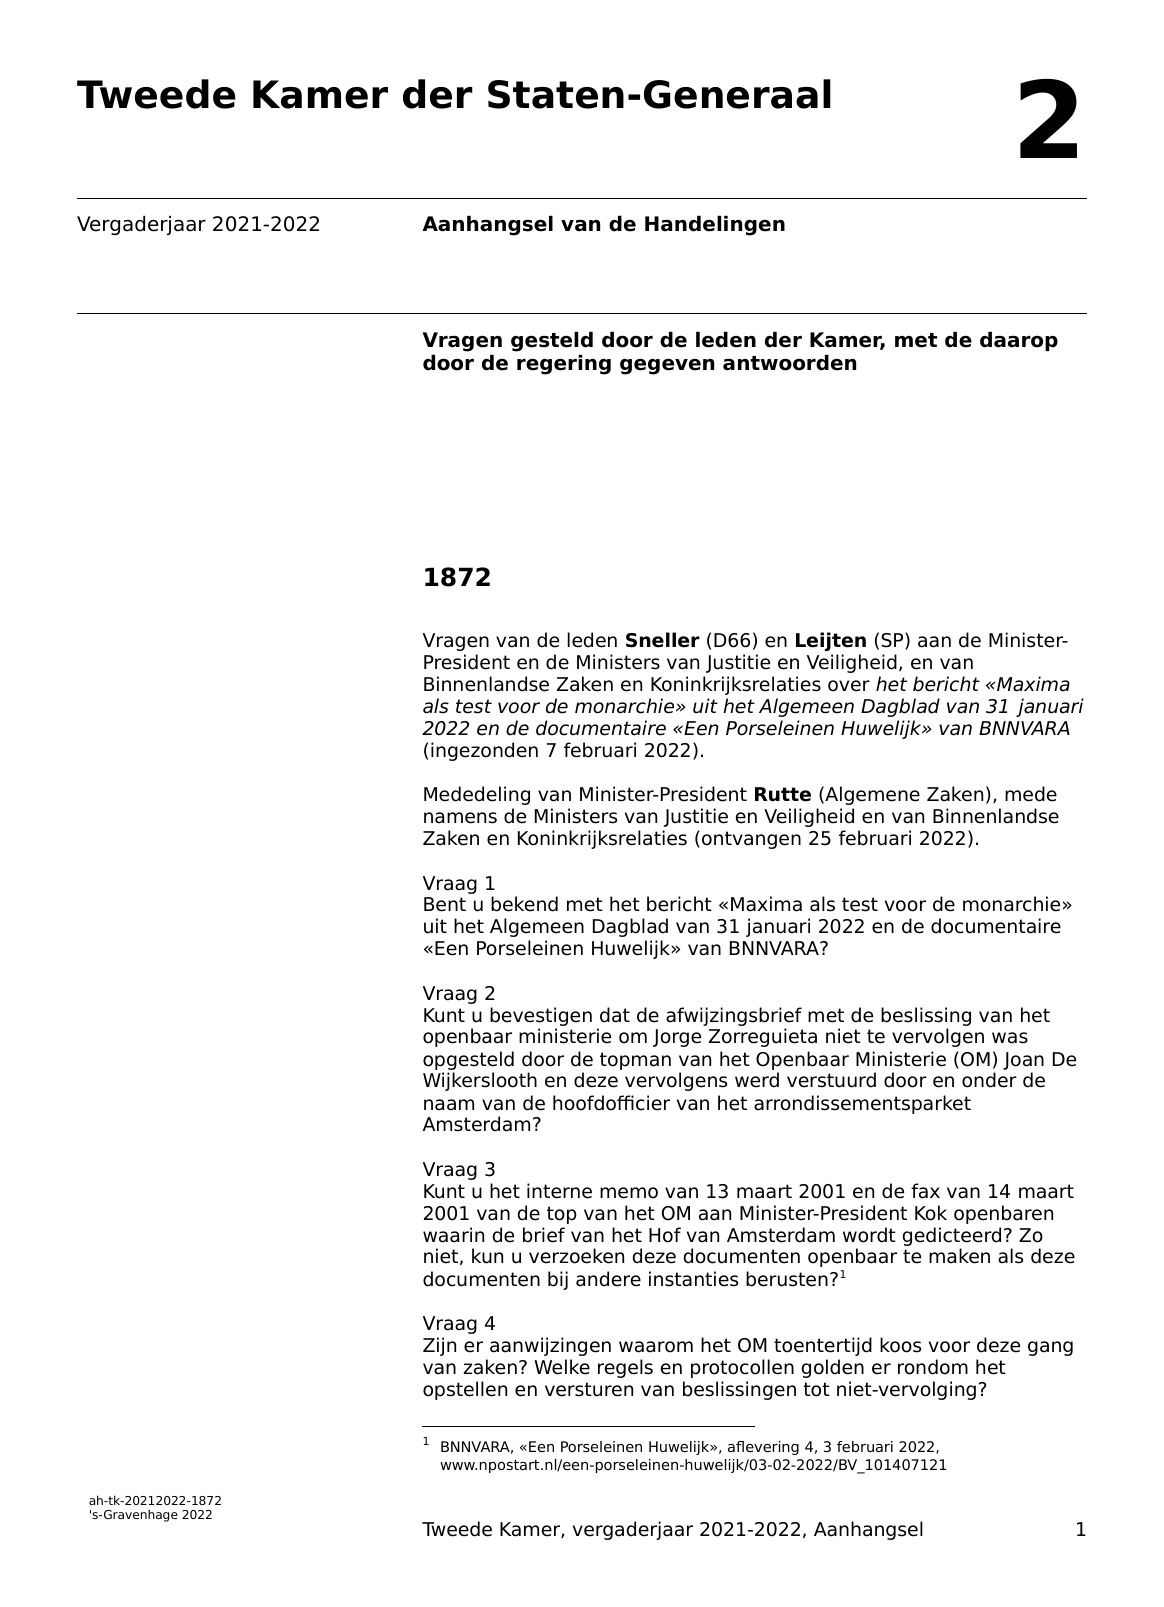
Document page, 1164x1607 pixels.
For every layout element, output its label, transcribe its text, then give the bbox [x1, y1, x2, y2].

text Vraag 4 [422, 1313, 1087, 1334]
text Vraag 3 [422, 1158, 1087, 1181]
text 1872 [422, 563, 1087, 592]
text Vragen van de leden Sneller (D66) en Leijten (SP) aan de Minister-President en de Ministers van Justitie en Veiligheid, en van Binnenlandse Zaken en Koninkrijksrelaties over het bericht «Maxima als test voor de monarchie» uit het Algemeen Dagblad van 31 januari 2022 en de documentaire «Een Porseleinen Huwelijk» van BNNVARA (ingezonden 7 februari 2022). [422, 630, 1087, 762]
text Kunt u het interne memo van 13 maart 2001 en de fax van 14 maart 2001 van de top van het OM aan Minister-President Kok openbaren waarin de brief van het Hof van Amsterdam wordt gedicteerd? Zo niet, kun u verzoeken deze documenten openbaar te maken als deze documenten bij andere instanties berusten? [422, 1181, 1087, 1290]
table_cell Aanhangsel van de Handelingen [422, 199, 1087, 313]
text Bent u bekend met het bericht «Maxima als test voor de monarchie» uit het Algemeen Dagblad van 31 januari 2022 en de documentaire «Een Porseleinen Huwelijk» van BNNVARA? [422, 894, 1087, 960]
table_cell Vergaderjaar 2021-2022 [77, 199, 422, 313]
text Kunt u bevestigen dat de afwijzingsbrief met de beslissing van het openbaar ministerie om Jorge Zorreguieta niet te vervolgen was opgesteld door de topman van het Openbaar Ministerie (OM) Joan De Wijkerslooth en deze vervolgens werd verstuurd door en onder de naam van de hoofdofficier van het arrondissementsparket Amsterdam? [422, 1004, 1087, 1136]
text Vraag 2 [422, 982, 1087, 1004]
text 's-Gravenhage 2022 [88, 1508, 323, 1522]
text Zijn er aanwijzingen waarom het OM toentertijd koos voor deze gang van zaken? Welke regels en protocollen golden er rondom het opstellen en versturen van beslissingen tot niet-vervolging? [422, 1334, 1087, 1401]
text Vraag 1 [422, 872, 1087, 894]
table_header Tweede Kamer der Staten-Generaal [77, 59, 886, 198]
text BNNVARA, «Een Porseleinen Huwelijk», aflevering 4, 3 februari 2022, www.npostart.nl/een-porseleinen-huwelijk/03-02-2022/BV_101407121 [422, 1435, 1087, 1474]
table_cell [77, 314, 422, 375]
table_cell Vragen gesteld door de leden der Kamer, met de daarop door de regering gegeven antwoorden [422, 314, 1087, 375]
table_header 2 [886, 59, 1087, 198]
text ah-tk-20212022-1872 [88, 1494, 323, 1508]
text Mededeling van Minister-President Rutte (Algemene Zaken), mede namens de Ministers van Justitie en Veiligheid en van Binnenlandse Zaken en Koninkrijksrelaties (ontvangen 25 februari 2022). [422, 784, 1087, 850]
